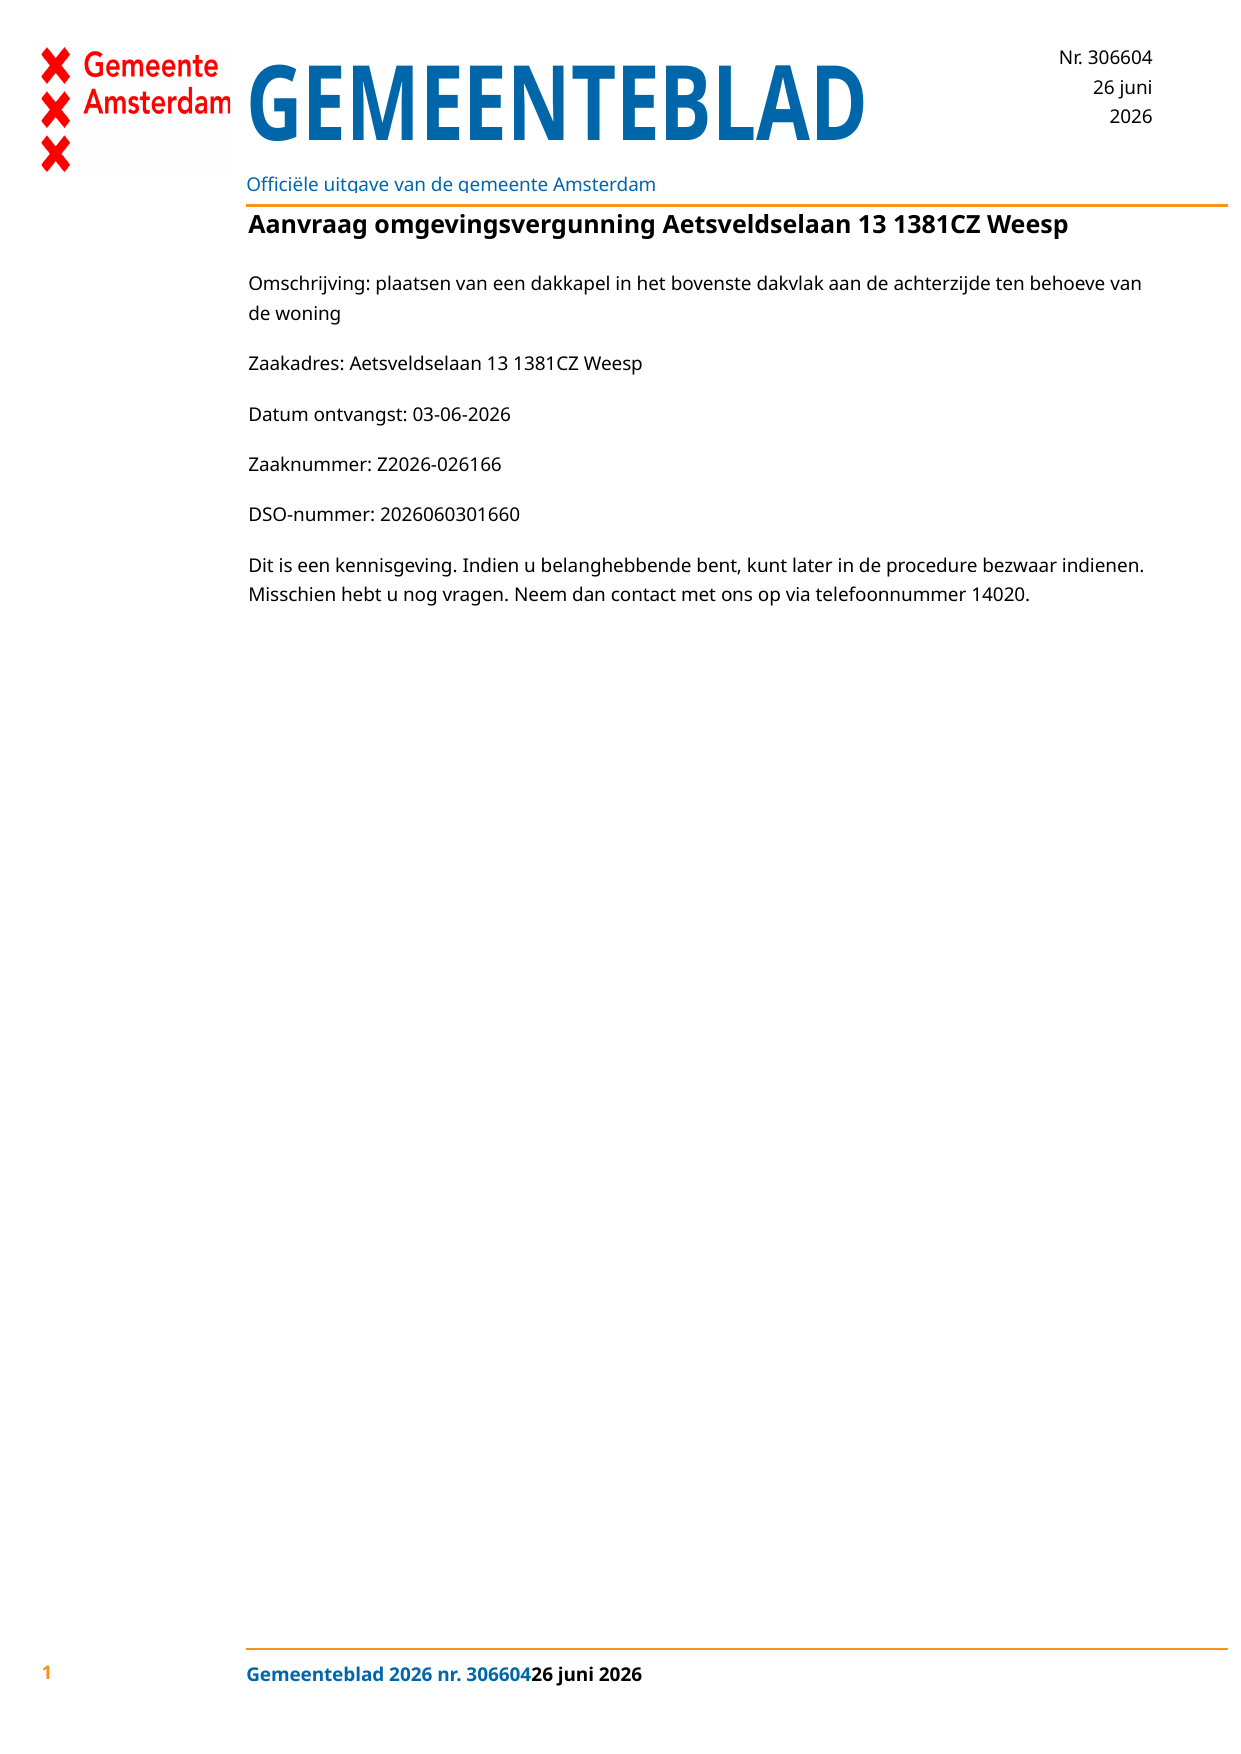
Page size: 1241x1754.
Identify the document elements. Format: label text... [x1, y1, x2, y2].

picture [41, 47, 231, 172]
text Zaakadres: Aetsveldselaan 13 1381CZ Weesp [248, 350, 1152, 376]
text Zaaknummer: Z2026-026166 [248, 451, 1152, 477]
text Omschrijving: plaatsen van een dakkapel in het bovenste dakvlak aan de achterzijde ten behoeve van de woning [248, 270, 1152, 326]
text Dit is een kennisgeving. Indien u belanghebbende bent, kunt later in de procedure bezwaar indienen. Misschien hebt u nog vragen. Neem dan contact met ons op via telefoonnummer 14020. [248, 552, 1152, 607]
text Aanvraag omgevingsvergunning Aetsveldselaan 13 1381CZ Weesp [248, 207, 1152, 241]
text DSO-nummer: 2026060301660 [248, 502, 1152, 527]
text Datum ontvangst: 03-06-2026 [248, 401, 1152, 426]
